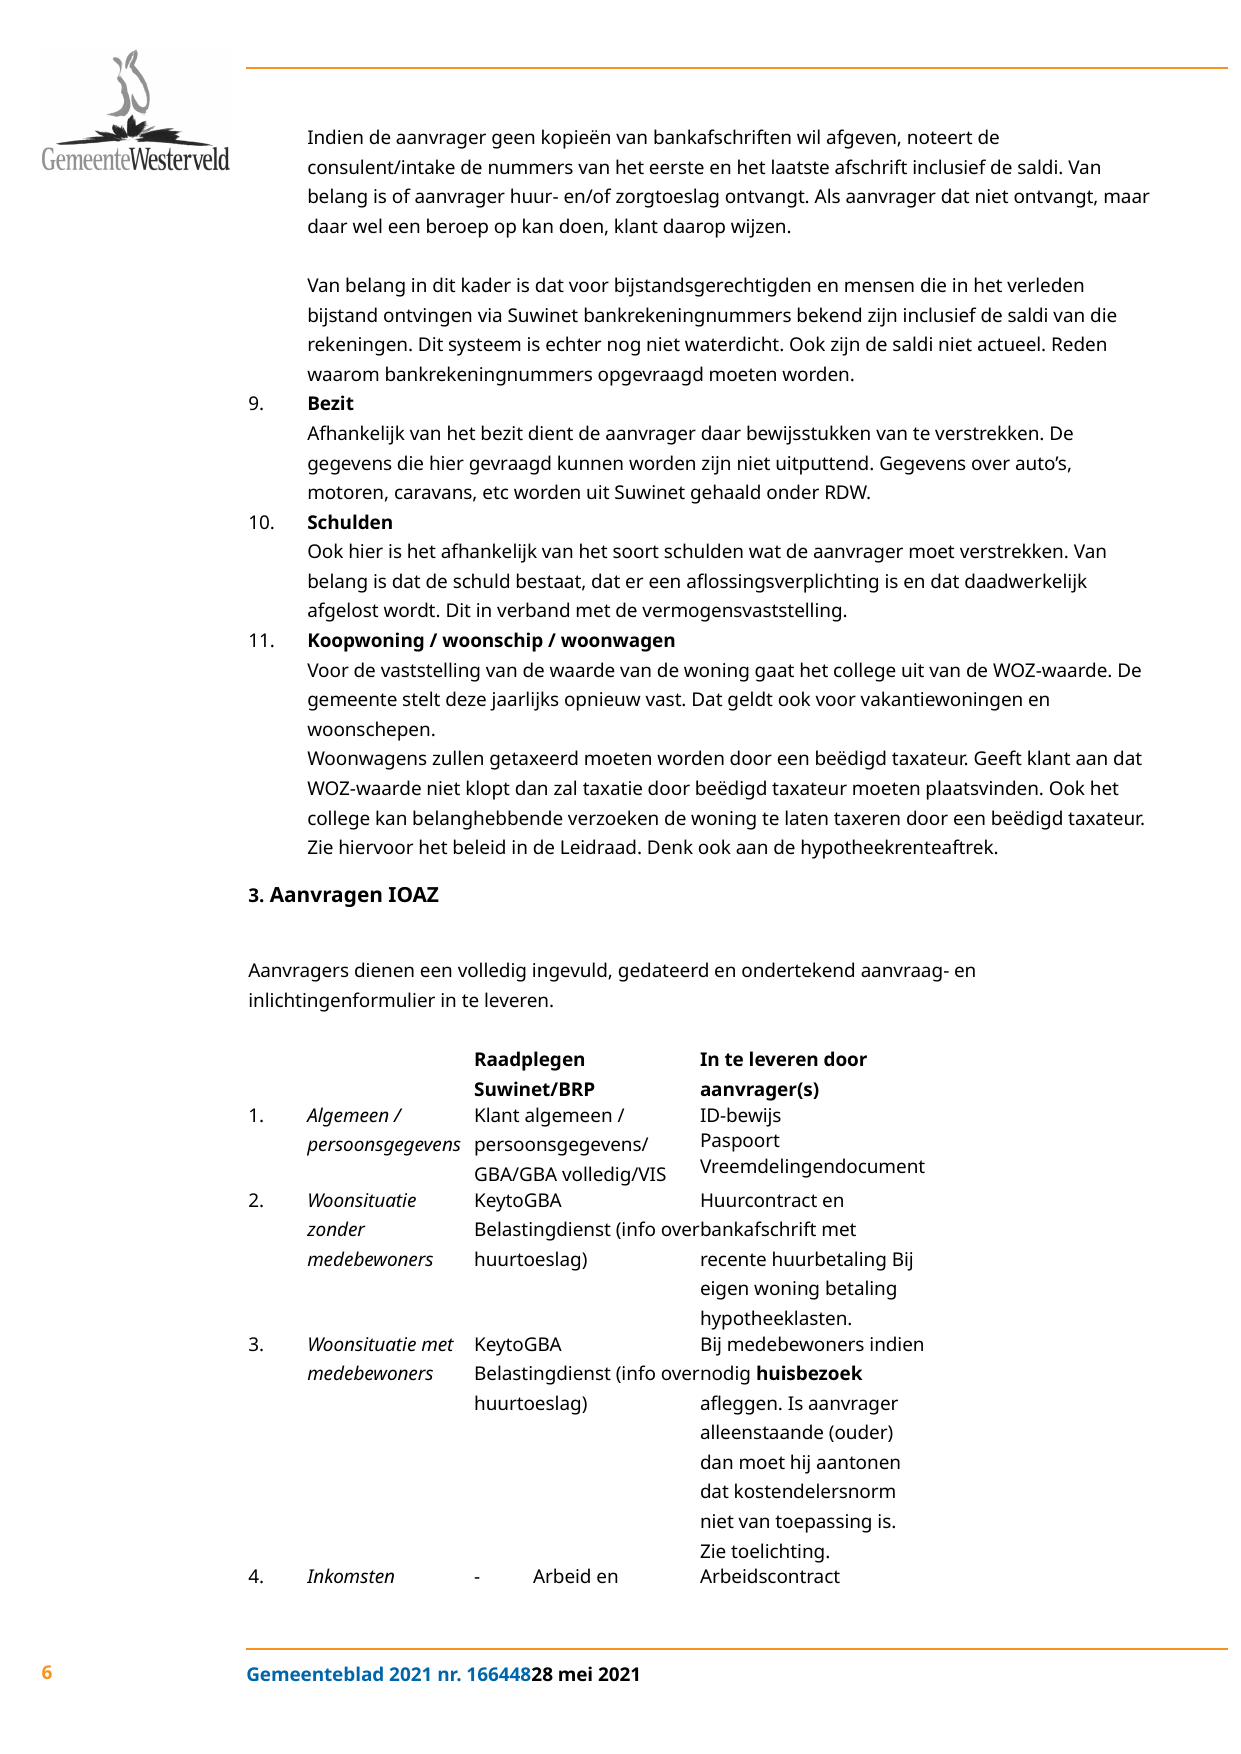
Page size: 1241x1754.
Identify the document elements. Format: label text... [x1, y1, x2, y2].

list Ook hier is het afhankelijk van het soort schulden wat de aanvrager moet verstrekken. Van belang is dat de schuld bestaat, dat er een aflossingsverplichting is en dat daadwerkelijk afgelost wordt. Dit in verband met de vermogensvaststelling. [248, 538, 1152, 623]
table_header [926, 1047, 1152, 1102]
list Bezit [248, 391, 1152, 416]
table_cell Algemeen / persoonsgegevens [248, 1102, 474, 1187]
table_cell [926, 1153, 1152, 1187]
table_header [248, 1047, 474, 1102]
table_cell Klant algemeen / persoonsgegevens/ GBA/GBA volledig/VIS [474, 1102, 700, 1187]
list Woonwagens zullen getaxeerd moeten worden door een beëdigd taxateur. Geeft klant aan dat WOZ-waarde niet klopt dan zal taxatie door beëdigd taxateur moeten plaatsvinden. Ook het college kan belanghebbende verzoeken de woning te laten taxeren door een beëdigd taxateur. Zie hiervoor het beleid in de Leidraad. Denk ook aan de hypotheekrenteaftrek. [248, 746, 1152, 860]
table_cell KeytoGBA Belastingdienst (info over huurtoeslag) [474, 1187, 700, 1331]
table_cell [926, 1102, 1152, 1128]
table_cell Paspoort [700, 1128, 926, 1153]
table_cell Woonsituatie met medebewoners [248, 1331, 474, 1564]
table_cell Arbeidscontract [700, 1564, 926, 1589]
list Voor de vaststelling van de waarde van de woning gaat het college uit van de WOZ-waarde. De gemeente stelt deze jaarlijks opnieuw vast. Dat geldt ook voor vakantiewoningen en woonschepen. [248, 657, 1152, 742]
table_cell KeytoGBA Belastingdienst (info over huurtoeslag) [474, 1331, 700, 1564]
table_cell [926, 1564, 1152, 1589]
table_cell ID-bewijs [700, 1102, 926, 1128]
list Afhankelijk van het bezit dient de aanvrager daar bewijsstukken van te verstrekken. De gegevens die hier gevraagd kunnen worden zijn niet uitputtend. Gegevens over auto’s, motoren, caravans, etc worden uit Suwinet gehaald onder RDW. [248, 420, 1152, 505]
table_cell Vreemdelingendocument [700, 1153, 926, 1187]
table_cell Huurcontract en bankafschrift met recente huurbetaling Bij eigen woning betaling hypotheeklasten. [700, 1187, 926, 1331]
text Aanvragers dienen een volledig ingevuld, gedateerd en ondertekend aanvraag- en inlichtingenformulier in te leveren. [248, 958, 1152, 1013]
table_cell [926, 1331, 1152, 1564]
table_cell Inkomsten [248, 1564, 474, 1589]
table_cell Arbeid en [474, 1564, 700, 1589]
table_header Raadplegen Suwinet/BRP [474, 1047, 700, 1102]
text 3. Aanvragen IOAZ [248, 880, 1152, 908]
picture [41, 47, 231, 172]
table_cell Woonsituatie zonder medebewoners [248, 1187, 474, 1331]
list Indien de aanvrager geen kopieën van bankafschriften wil afgeven, noteert de consulent/intake de nummers van het eerste en het laatste afschrift inclusief de saldi. Van belang is of aanvrager huur- en/of zorgtoeslag ontvangt. Als aanvrager dat niet ontvangt, maar daar wel een beroep op kan doen, klant daarop wijzen. [248, 124, 1152, 239]
table_cell Bij medebewoners indien nodig huisbezoek afleggen. Is aanvrager alleenstaande (ouder) dan moet hij aantonen dat kostendelersnorm niet van toepassing is. Zie toelichting. [700, 1331, 926, 1564]
table_header In te leveren door aanvrager(s) [700, 1047, 926, 1102]
table_cell [926, 1187, 1152, 1331]
list Koopwoning / woonschip / woonwagen [248, 627, 1152, 653]
list Van belang in dit kader is dat voor bijstandsgerechtigden en mensen die in het verleden bijstand ontvingen via Suwinet bankrekeningnummers bekend zijn inclusief de saldi van die rekeningen. Dit systeem is echter nog niet waterdicht. Ook zijn de saldi niet actueel. Reden waarom bankrekeningnummers opgevraagd moeten worden. [248, 272, 1152, 387]
table_cell [926, 1128, 1152, 1153]
list Schulden [248, 509, 1152, 535]
